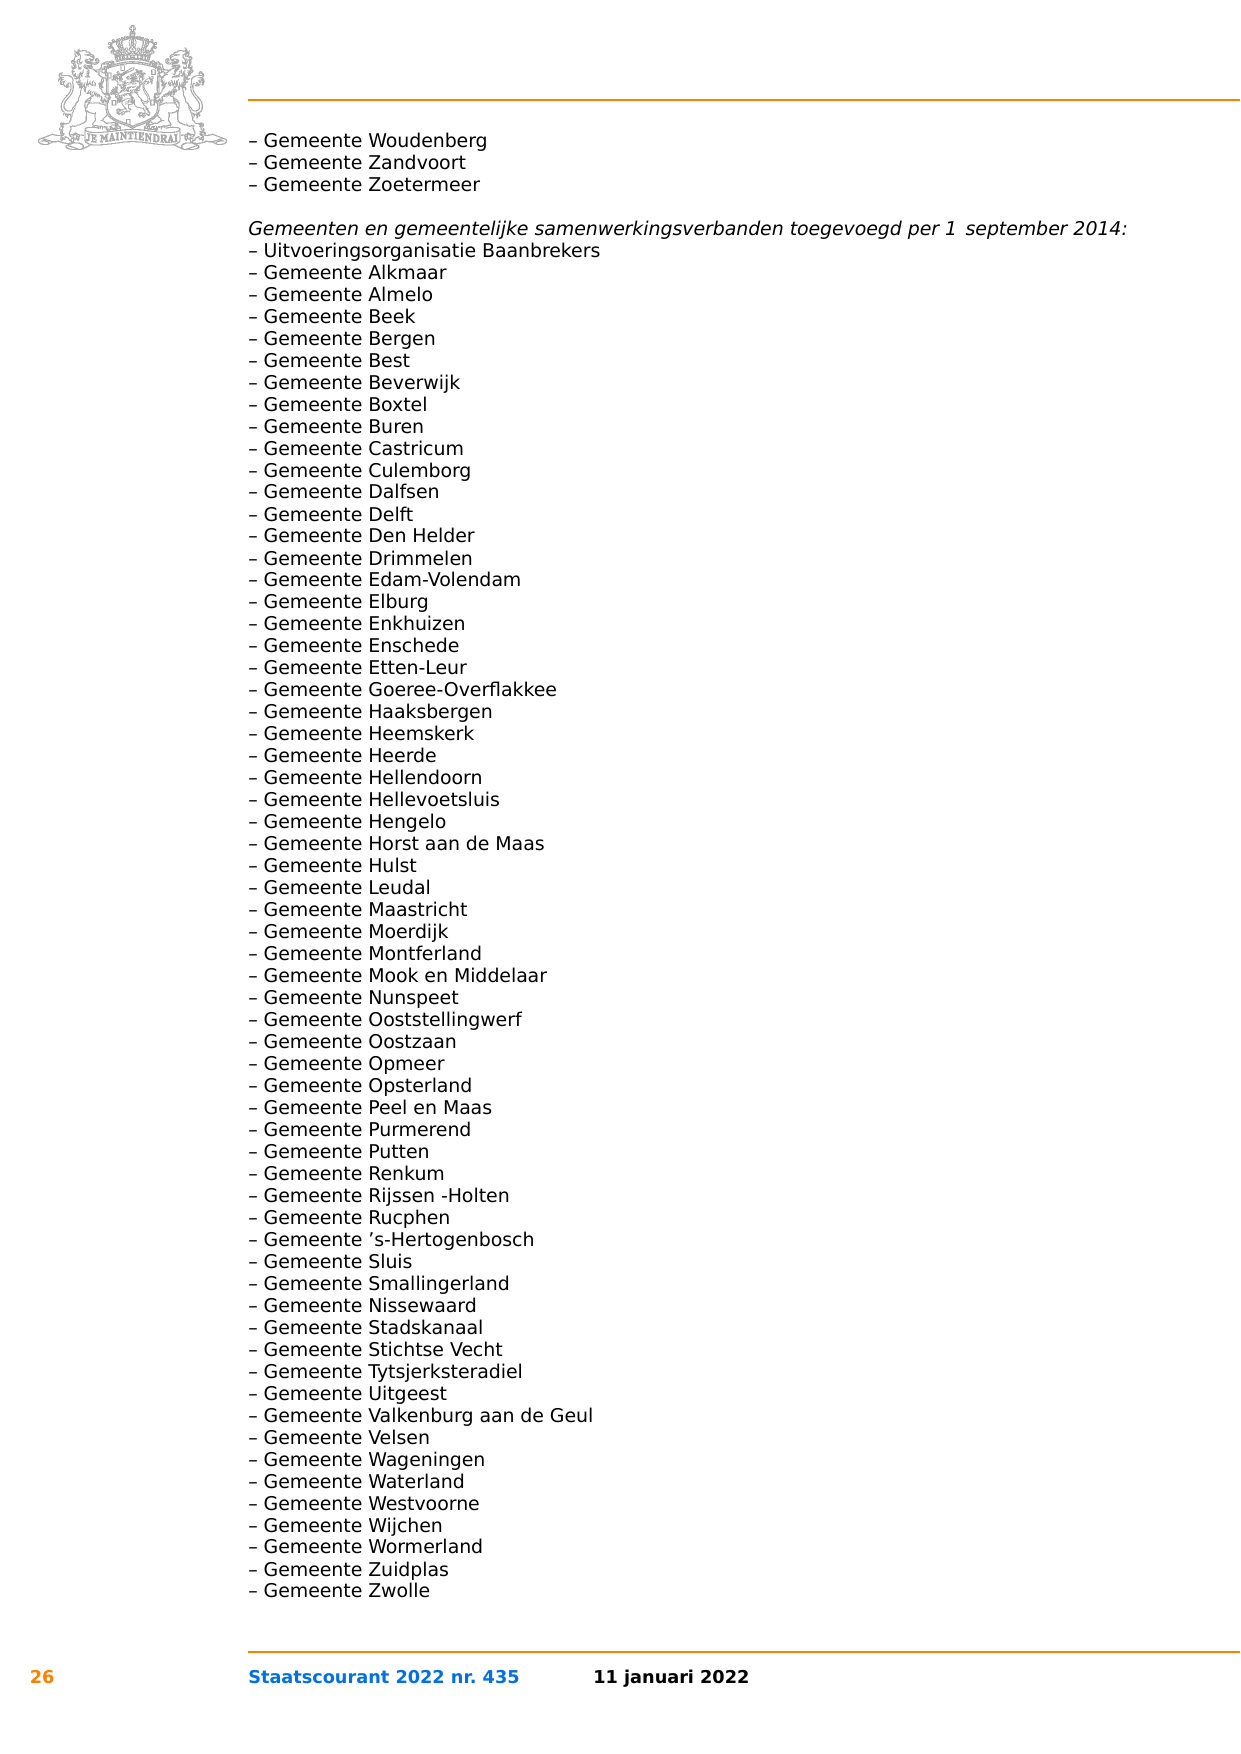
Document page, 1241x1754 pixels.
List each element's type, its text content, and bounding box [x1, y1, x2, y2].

text – Gemeente Renkum [248, 1163, 1163, 1185]
text – Gemeente Enschede [248, 635, 1163, 657]
text – Gemeente Almelo [248, 284, 1163, 306]
picture [38, 25, 227, 150]
text – Gemeente Wormerland [248, 1536, 1163, 1558]
text – Gemeente Stichtse Vecht [248, 1339, 1163, 1361]
text – Gemeente Nissewaard [248, 1295, 1163, 1317]
text – Gemeente Beek [248, 306, 1163, 328]
text – Gemeente Peel en Maas [248, 1097, 1163, 1119]
text – Gemeente Leudal [248, 877, 1163, 899]
text – Gemeente Zuidplas [248, 1558, 1163, 1580]
text – Gemeente Wijchen [248, 1514, 1163, 1536]
text – Uitvoeringsorganisatie Baanbrekers [248, 240, 1163, 262]
text – Gemeente Mook en Middelaar [248, 965, 1163, 987]
text – Gemeente Goeree-Overflakkee [248, 679, 1163, 701]
text – Gemeente Zwolle [248, 1580, 1163, 1602]
text – Gemeente Waterland [248, 1471, 1163, 1492]
text – Gemeente Ooststellingwerf [248, 1009, 1163, 1031]
text – Gemeente Horst aan de Maas [248, 833, 1163, 855]
text – Gemeente Velsen [248, 1427, 1163, 1448]
text – Gemeente Putten [248, 1141, 1163, 1163]
text – Gemeente Hellevoetsluis [248, 789, 1163, 811]
text – Gemeente Elburg [248, 591, 1163, 613]
text – Gemeente Best [248, 349, 1163, 372]
text – Gemeente ’s-Hertogenbosch [248, 1229, 1163, 1251]
text – Gemeente Westvoorne [248, 1492, 1163, 1514]
text – Gemeente Bergen [248, 328, 1163, 349]
subtitle Gemeenten en gemeentelijke samenwerkingsverbanden toegevoegd per 1 september 2014: [248, 218, 1163, 240]
text – Gemeente Culemborg [248, 459, 1163, 481]
text – Gemeente Castricum [248, 437, 1163, 459]
text – Gemeente Boxtel [248, 393, 1163, 416]
text – Gemeente Hellendoorn [248, 767, 1163, 789]
text – Gemeente Stadskanaal [248, 1317, 1163, 1339]
text – Gemeente Woudenberg [248, 130, 1163, 152]
text – Gemeente Uitgeest [248, 1383, 1163, 1404]
text – Gemeente Opmeer [248, 1053, 1163, 1075]
text – Gemeente Dalfsen [248, 481, 1163, 503]
text – Gemeente Buren [248, 416, 1163, 437]
text – Gemeente Heemskerk [248, 723, 1163, 745]
text – Gemeente Sluis [248, 1251, 1163, 1273]
text – Gemeente Opsterland [248, 1075, 1163, 1097]
text – Gemeente Montferland [248, 943, 1163, 965]
text – Gemeente Zandvoort [248, 152, 1163, 174]
text – Gemeente Alkmaar [248, 262, 1163, 284]
text – Gemeente Smallingerland [248, 1273, 1163, 1295]
text – Gemeente Hulst [248, 855, 1163, 877]
text – Gemeente Oostzaan [248, 1031, 1163, 1053]
text – Gemeente Drimmelen [248, 547, 1163, 569]
text – Gemeente Purmerend [248, 1119, 1163, 1141]
text – Gemeente Rucphen [248, 1207, 1163, 1229]
text – Gemeente Maastricht [248, 899, 1163, 921]
text – Gemeente Nunspeet [248, 987, 1163, 1009]
text – Gemeente Heerde [248, 745, 1163, 767]
text – Gemeente Beverwijk [248, 372, 1163, 393]
text – Gemeente Etten-Leur [248, 657, 1163, 679]
text – Gemeente Rijssen -Holten [248, 1185, 1163, 1207]
text – Gemeente Delft [248, 503, 1163, 525]
text – Gemeente Tytsjerksteradiel [248, 1361, 1163, 1383]
text – Gemeente Moerdijk [248, 921, 1163, 943]
text – Gemeente Hengelo [248, 811, 1163, 833]
text – Gemeente Haaksbergen [248, 701, 1163, 723]
text – Gemeente Zoetermeer [248, 174, 1163, 196]
text – Gemeente Den Helder [248, 525, 1163, 547]
text – Gemeente Edam-Volendam [248, 569, 1163, 591]
text – Gemeente Wageningen [248, 1448, 1163, 1471]
text – Gemeente Valkenburg aan de Geul [248, 1404, 1163, 1427]
text – Gemeente Enkhuizen [248, 613, 1163, 635]
